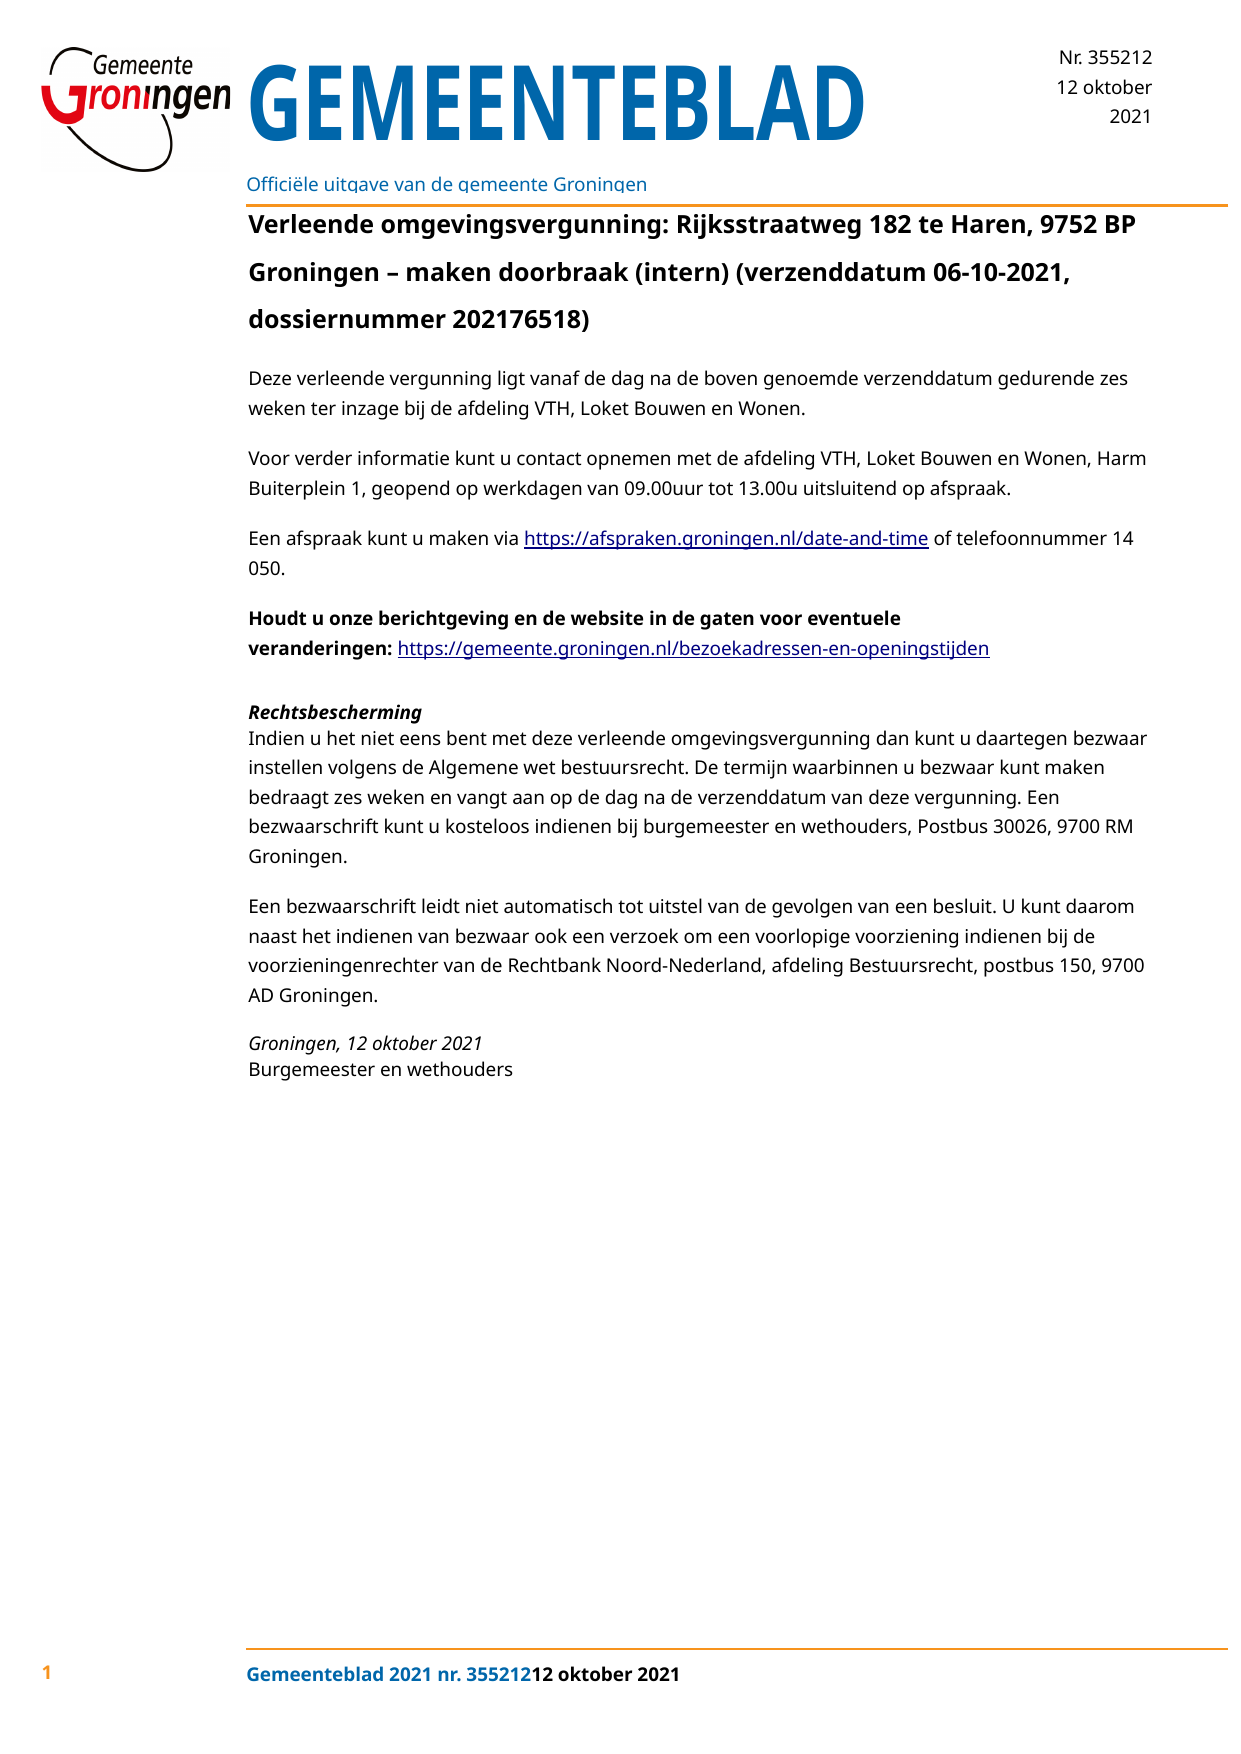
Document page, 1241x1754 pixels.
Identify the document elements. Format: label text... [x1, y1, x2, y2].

picture [41, 47, 231, 172]
text Burgemeester en wethouders [248, 1056, 1152, 1082]
text Rechtsbescherming [248, 699, 1152, 725]
text Groningen, 12 oktober 2021 [248, 1030, 1152, 1056]
text Een afspraak kunt u maken via https://afspraken.groningen.nl/date-and-time of telefoonnummer 14 050. [248, 526, 1152, 581]
text Voor verder informatie kunt u contact opnemen met de afdeling VTH, Loket Bouwen en Wonen, Harm Buiterplein 1, geopend op werkdagen van 09.00uur tot 13.00u uitsluitend op afspraak. [248, 446, 1152, 501]
text Houdt u onze berichtgeving en de website in de gaten voor eventuele veranderingen: https://gemeente.groningen.nl/bezoekadressen-en-openingstijden [248, 606, 1152, 661]
text Indien u het niet eens bent met deze verleende omgevingsvergunning dan kunt u daartegen bezwaar instellen volgens de Algemene wet bestuursrecht. De termijn waarbinnen u bezwaar kunt maken bedraagt zes weken en vangt aan op de dag na de verzenddatum van deze vergunning. Een bezwaarschrift kunt u kosteloos indienen bij burgemeester en wethouders, Postbus 30026, 9700 RM Groningen. [248, 725, 1152, 869]
text Een bezwaarschrift leidt niet automatisch tot uitstel van de gevolgen van een besluit. U kunt daarom naast het indienen van bezwaar ook een verzoek om een voorlopige voorziening indienen bij de voorzieningenrechter van de Rechtbank Noord-Nederland, afdeling Bestuursrecht, postbus 150, 9700 AD Groningen. [248, 893, 1152, 1008]
text Verleende omgevingsvergunning: Rijksstraatweg 182 te Haren, 9752 BP Groningen – maken doorbraak (intern) (verzenddatum 06-10-2021, dossiernummer 202176518) [248, 207, 1152, 336]
text Deze verleende vergunning ligt vanaf de dag na de boven genoemde verzenddatum gedurende zes weken ter inzage bij de afdeling VTH, Loket Bouwen en Wonen. [248, 366, 1152, 421]
